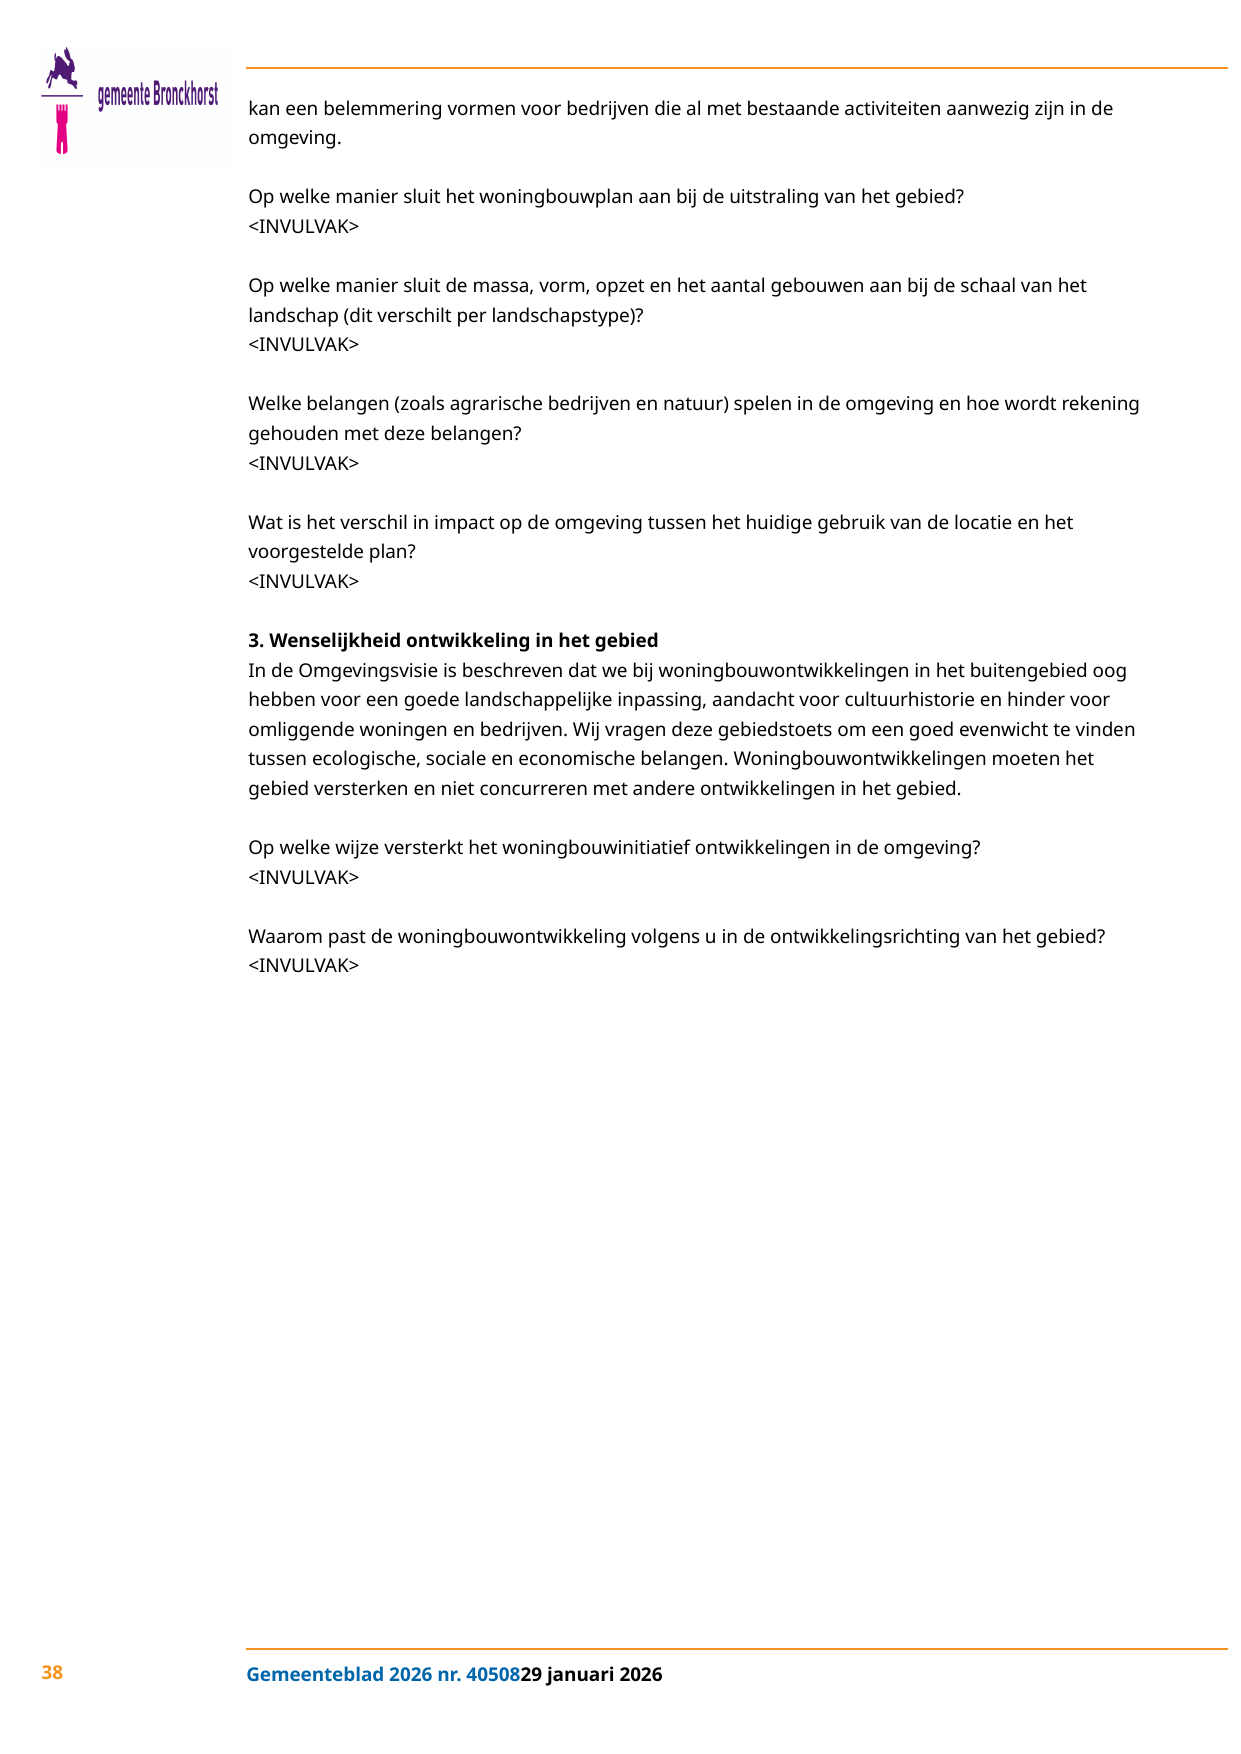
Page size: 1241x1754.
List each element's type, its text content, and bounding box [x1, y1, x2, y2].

text <INVULVAK> [248, 953, 1152, 978]
text Op welke manier sluit het woningbouwplan aan bij de uitstraling van het gebied? [248, 183, 1152, 209]
text 3. Wenselijkheid ontwikkeling in het gebied [248, 627, 1152, 653]
text In de Omgevingsvisie is beschreven dat we bij woningbouwontwikkelingen in het buitengebied oog hebben voor een goede landschappelijke inpassing, aandacht voor cultuurhistorie en hinder voor omliggende woningen en bedrijven. Wij vragen deze gebiedstoets om een goed evenwicht te vinden tussen ecologische, sociale en economische belangen. Woningbouwontwikkelingen moeten het gebied versterken en niet concurreren met andere ontwikkelingen in het gebied. [248, 657, 1152, 801]
text <INVULVAK> [248, 213, 1152, 239]
picture [41, 47, 231, 172]
text <INVULVAK> [248, 568, 1152, 594]
text Waarom past de woningbouwontwikkeling volgens u in de ontwikkelingsrichting van het gebied? [248, 923, 1152, 949]
text <INVULVAK> [248, 331, 1152, 357]
text Op welke manier sluit de massa, vorm, opzet en het aantal gebouwen aan bij de schaal van het landschap (dit verschilt per landschapstype)? [248, 272, 1152, 328]
text <INVULVAK> [248, 450, 1152, 476]
text <INVULVAK> [248, 864, 1152, 890]
text Welke belangen (zoals agrarische bedrijven en natuur) spelen in de omgeving en hoe wordt rekening gehouden met deze belangen? [248, 391, 1152, 446]
text Op welke wijze versterkt het woningbouwinitiatief ontwikkelingen in de omgeving? [248, 834, 1152, 860]
text kan een belemmering vormen voor bedrijven die al met bestaande activiteiten aanwezig zijn in de omgeving. [248, 95, 1152, 150]
text Wat is het verschil in impact op de omgeving tussen het huidige gebruik van de locatie en het voorgestelde plan? [248, 509, 1152, 564]
